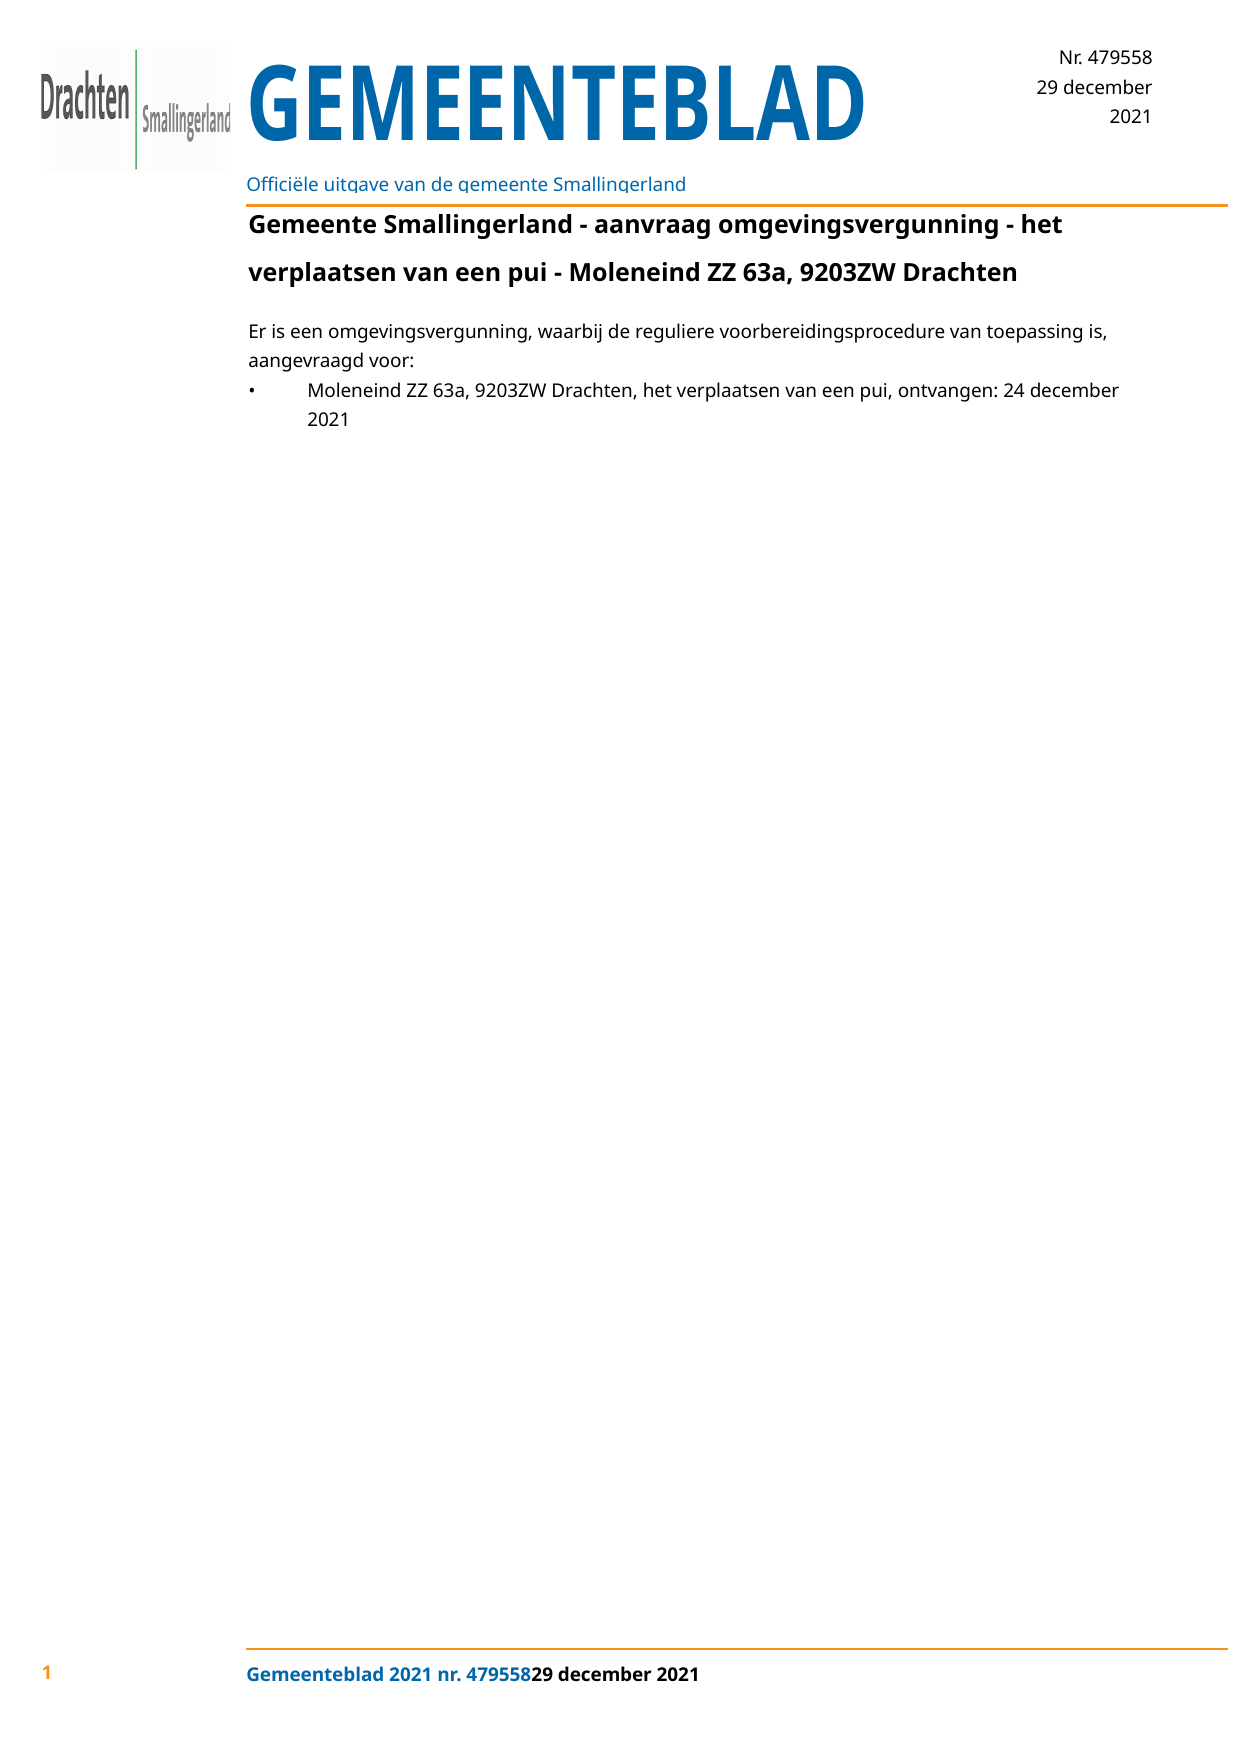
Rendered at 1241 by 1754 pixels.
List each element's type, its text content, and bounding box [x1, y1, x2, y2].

picture [41, 47, 231, 172]
text Er is een omgevingsvergunning, waarbij de reguliere voorbereidingsprocedure van toepassing is, aangevraagd voor: [248, 318, 1152, 373]
text Gemeente Smallingerland - aanvraag omgevingsvergunning - het verplaatsen van een pui - Moleneind ZZ 63a, 9203ZW Drachten [248, 207, 1152, 288]
list Moleneind ZZ 63a, 9203ZW Drachten, het verplaatsen van een pui, ontvangen: 24 december 2021 [248, 377, 1152, 432]
